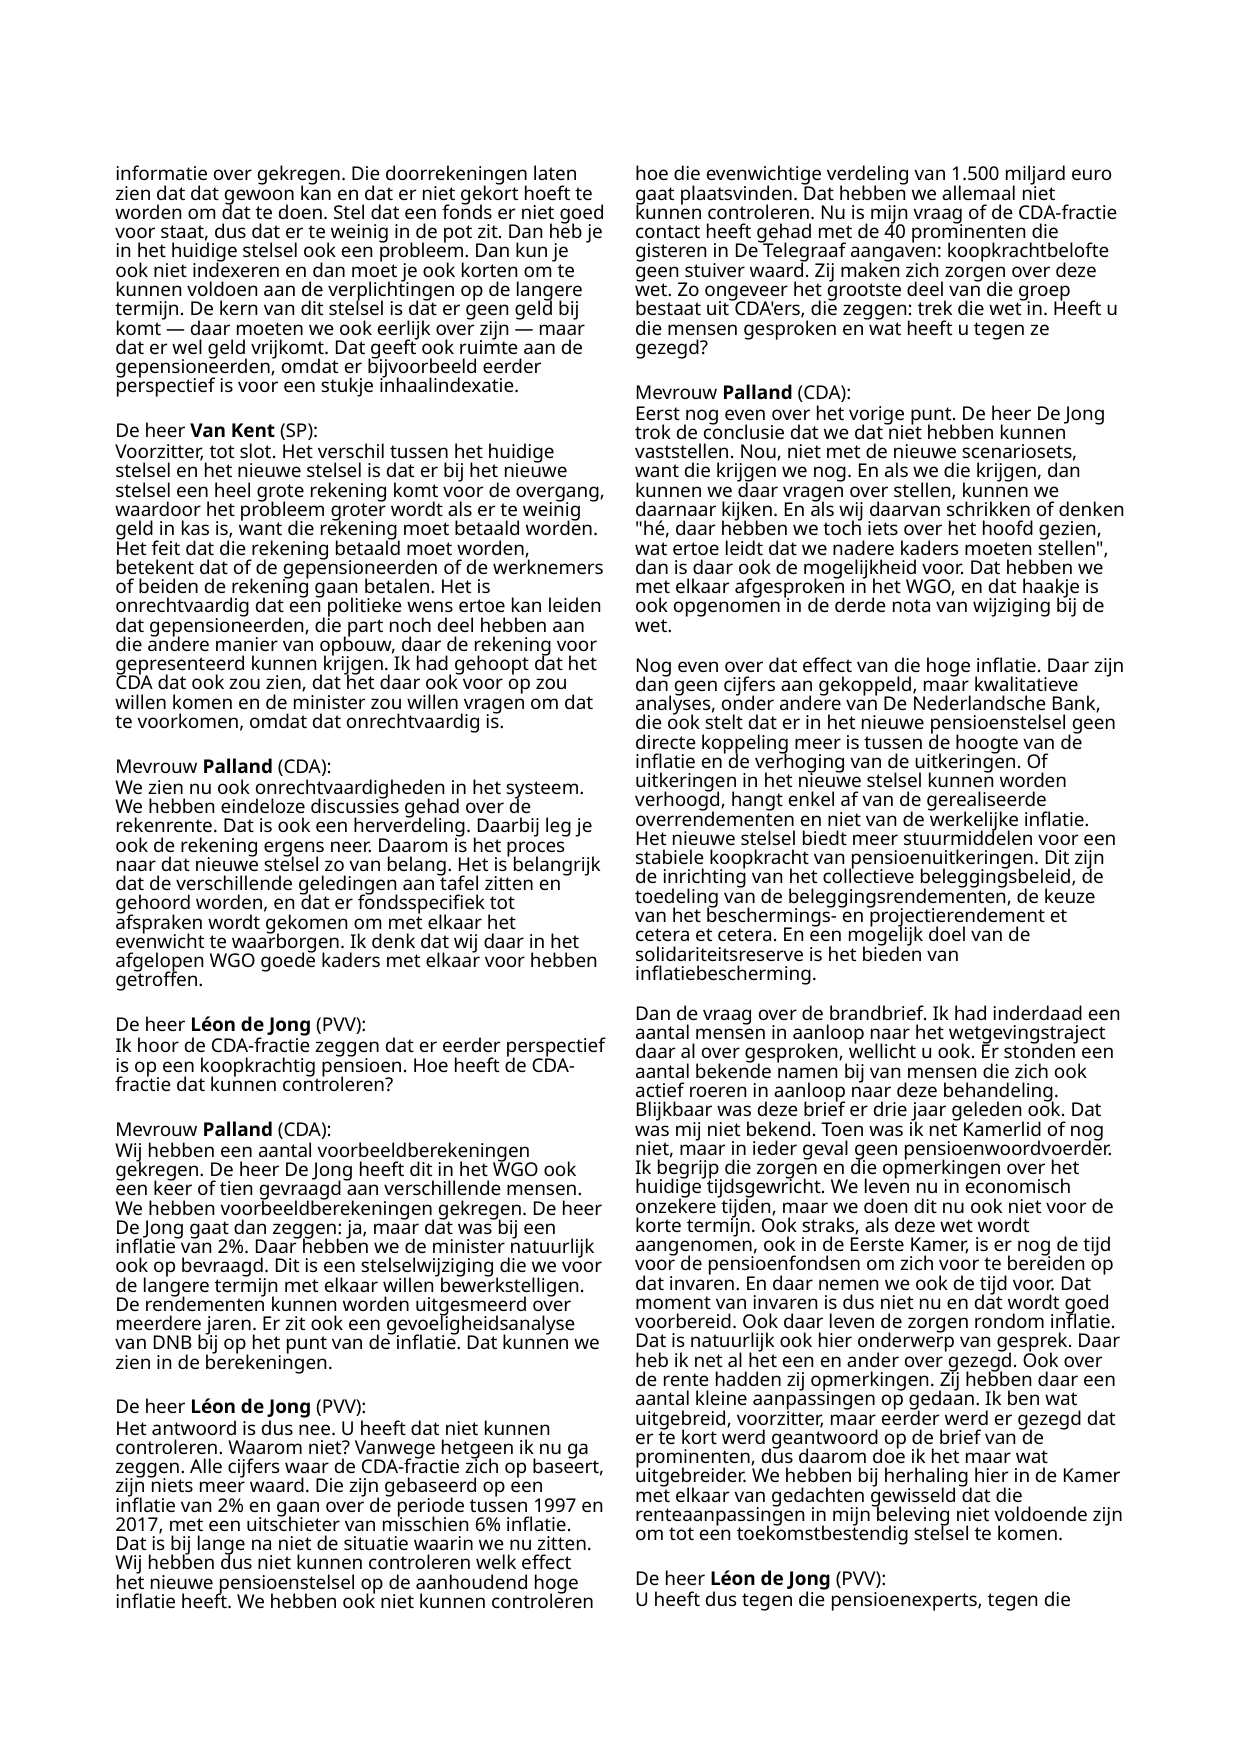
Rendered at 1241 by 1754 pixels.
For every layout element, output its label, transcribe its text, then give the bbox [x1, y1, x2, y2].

text De heer Léon de Jong (PVV): [115, 1394, 605, 1419]
text Mevrouw Palland (CDA): [115, 753, 605, 779]
text Mevrouw Palland (CDA): [115, 1116, 605, 1142]
text Voorzitter, tot slot. Het verschil tussen het huidige stelsel en het nieuwe stelsel is dat er bij het nieuwe stelsel een heel grote rekening komt voor de overgang, waardoor het probleem groter wordt als er te weinig geld in kas is, want die rekening moet betaald worden. Het feit dat die rekening betaald moet worden, betekent dat of de gepensioneerden of de werknemers of beiden de rekening gaan betalen. Het is onrechtvaardig dat een politieke wens ertoe kan leiden dat gepensioneerden, die part noch deel hebben aan die andere manier van opbouw, daar de rekening voor gepresenteerd kunnen krijgen. Ik had gehoopt dat het CDA dat ook zou zien, dat het daar ook voor op zou willen komen en de minister zou willen vragen om dat te voorkomen, omdat dat onrechtvaardig is. [115, 443, 605, 732]
text Wij hebben een aantal voorbeeldberekeningen gekregen. De heer De Jong heeft dit in het WGO ook een keer of tien gevraagd aan verschillende mensen. We hebben voorbeeldberekeningen gekregen. De heer De Jong gaat dan zeggen: ja, maar dat was bij een inflatie van 2%. Daar hebben we de minister natuurlijk ook op bevraagd. Dit is een stelselwijziging die we voor de langere termijn met elkaar willen bewerkstelligen. De rendementen kunnen worden uitgesmeerd over meerdere jaren. Er zit ook een gevoeligheidsanalyse van DNB bij op het punt van de inflatie. Dat kunnen we zien in de berekeningen. [115, 1142, 605, 1373]
text De heer Léon de Jong (PVV): [115, 1012, 605, 1037]
text De heer Léon de Jong (PVV): [635, 1565, 1125, 1591]
text Mevrouw Palland (CDA): [635, 379, 1125, 404]
text informatie over gekregen. Die doorrekeningen laten zien dat dat gewoon kan en dat er niet gekort hoeft te worden om dat te doen. Stel dat een fonds er niet goed voor staat, dus dat er te weinig in de pot zit. Dan heb je in het huidige stelsel ook een probleem. Dan kun je ook niet indexeren en dan moet je ook korten om te kunnen voldoen aan de verplichtingen op de langere termijn. De kern van dit stelsel is dat er geen geld bij komt — daar moeten we ook eerlijk over zijn — maar dat er wel geld vrijkomt. Dat geeft ook ruimte aan de gepensioneerden, omdat er bijvoorbeeld eerder perspectief is voor een stukje inhaalindexatie. [115, 165, 605, 397]
text Ik hoor de CDA-fractie zeggen dat er eerder perspectief is op een koopkrachtig pensioen. Hoe heeft de CDA-fractie dat kunnen controleren? [115, 1037, 605, 1095]
text Nog even over dat effect van die hoge inflatie. Daar zijn dan geen cijfers aan gekoppeld, maar kwalitatieve analyses, onder andere van De Nederlandsche Bank, die ook stelt dat er in het nieuwe pensioenstelsel geen directe koppeling meer is tussen de hoogte van de inflatie en de verhoging van de uitkeringen. Of uitkeringen in het nieuwe stelsel kunnen worden verhoogd, hangt enkel af van de gerealiseerde overrendementen en niet van de werkelijke inflatie. Het nieuwe stelsel biedt meer stuurmiddelen voor een stabiele koopkracht van pensioenuitkeringen. Dit zijn de inrichting van het collectieve beleggingsbeleid, de toedeling van de beleggingsrendementen, de keuze van het beschermings- en projectierendement et cetera et cetera. En een mogelijk doel van de solidariteitsreserve is het bieden van inflatiebescherming. [635, 657, 1125, 984]
text Dan de vraag over de brandbrief. Ik had inderdaad een aantal mensen in aanloop naar het wetgevingstraject daar al over gesproken, wellicht u ook. Er stonden een aantal bekende namen bij van mensen die zich ook actief roeren in aanloop naar deze behandeling. Blijkbaar was deze brief er drie jaar geleden ook. Dat was mij niet bekend. Toen was ik net Kamerlid of nog niet, maar in ieder geval geen pensioenwoordvoerder. Ik begrijp die zorgen en die opmerkingen over het huidige tijdsgewricht. We leven nu in economisch onzekere tijden, maar we doen dit nu ook niet voor de korte termijn. Ook straks, als deze wet wordt aangenomen, ook in de Eerste Kamer, is er nog de tijd voor de pensioenfondsen om zich voor te bereiden op dat invaren. En daar nemen we ook de tijd voor. Dat moment van invaren is dus niet nu en dat wordt goed voorbereid. Ook daar leven de zorgen rondom inflatie. Dat is natuurlijk ook hier onderwerp van gesprek. Daar heb ik net al het een en ander over gezegd. Ook over de rente hadden zij opmerkingen. Zij hebben daar een aantal kleine aanpassingen op gedaan. Ik ben wat uitgebreid, voorzitter, maar eerder werd er gezegd dat er te kort werd geantwoord op de brief van de prominenten, dus daarom doe ik het maar wat uitgebreider. We hebben bij herhaling hier in de Kamer met elkaar van gedachten gewisseld dat die renteaanpassingen in mijn beleving niet voldoende zijn om tot een toekomstbestendig stelsel te komen. [635, 1005, 1125, 1544]
text Eerst nog even over het vorige punt. De heer De Jong trok de conclusie dat we dat niet hebben kunnen vaststellen. Nou, niet met de nieuwe scenariosets, want die krijgen we nog. En als we die krijgen, dan kunnen we daar vragen over stellen, kunnen we daarnaar kijken. En als wij daarvan schrikken of denken "hé, daar hebben we toch iets over het hoofd gezien, wat ertoe leidt dat we nadere kaders moeten stellen", dan is daar ook de mogelijkheid voor. Dat hebben we met elkaar afgesproken in het WGO, en dat haakje is ook opgenomen in de derde nota van wijziging bij de wet. [635, 404, 1125, 636]
text U heeft dus tegen die pensioenexperts, tegen die [635, 1591, 1125, 1610]
text hoe die evenwichtige verdeling van 1.500 miljard euro gaat plaatsvinden. Dat hebben we allemaal niet kunnen controleren. Nu is mijn vraag of de CDA-fractie contact heeft gehad met de 40 prominenten die gisteren in De Telegraaf aangaven: koopkrachtbelofte geen stuiver waard. Zij maken zich zorgen over deze wet. Zo ongeveer het grootste deel van die groep bestaat uit CDA'ers, die zeggen: trek die wet in. Heeft u die mensen gesproken en wat heeft u tegen ze gezegd? [635, 165, 1125, 358]
text We zien nu ook onrechtvaardigheden in het systeem. We hebben eindeloze discussies gehad over de rekenrente. Dat is ook een herverdeling. Daarbij leg je ook de rekening ergens neer. Daarom is het proces naar dat nieuwe stelsel zo van belang. Het is belangrijk dat de verschillende geledingen aan tafel zitten en gehoord worden, en dat er fondsspecifiek tot afspraken wordt gekomen om met elkaar het evenwicht te waarborgen. Ik denk dat wij daar in het afgelopen WGO goede kaders met elkaar voor hebben getroffen. [115, 779, 605, 991]
text De heer Van Kent (SP): [115, 417, 605, 443]
text Het antwoord is dus nee. U heeft dat niet kunnen controleren. Waarom niet? Vanwege hetgeen ik nu ga zeggen. Alle cijfers waar de CDA-fractie zich op baseert, zijn niets meer waard. Die zijn gebaseerd op een inflatie van 2% en gaan over de periode tussen 1997 en 2017, met een uitschieter van misschien 6% inflatie. Dat is bij lange na niet de situatie waarin we nu zitten. Wij hebben dus niet kunnen controleren welk effect het nieuwe pensioenstelsel op de aanhoudend hoge inflatie heeft. We hebben ook niet kunnen controleren [115, 1419, 605, 1612]
